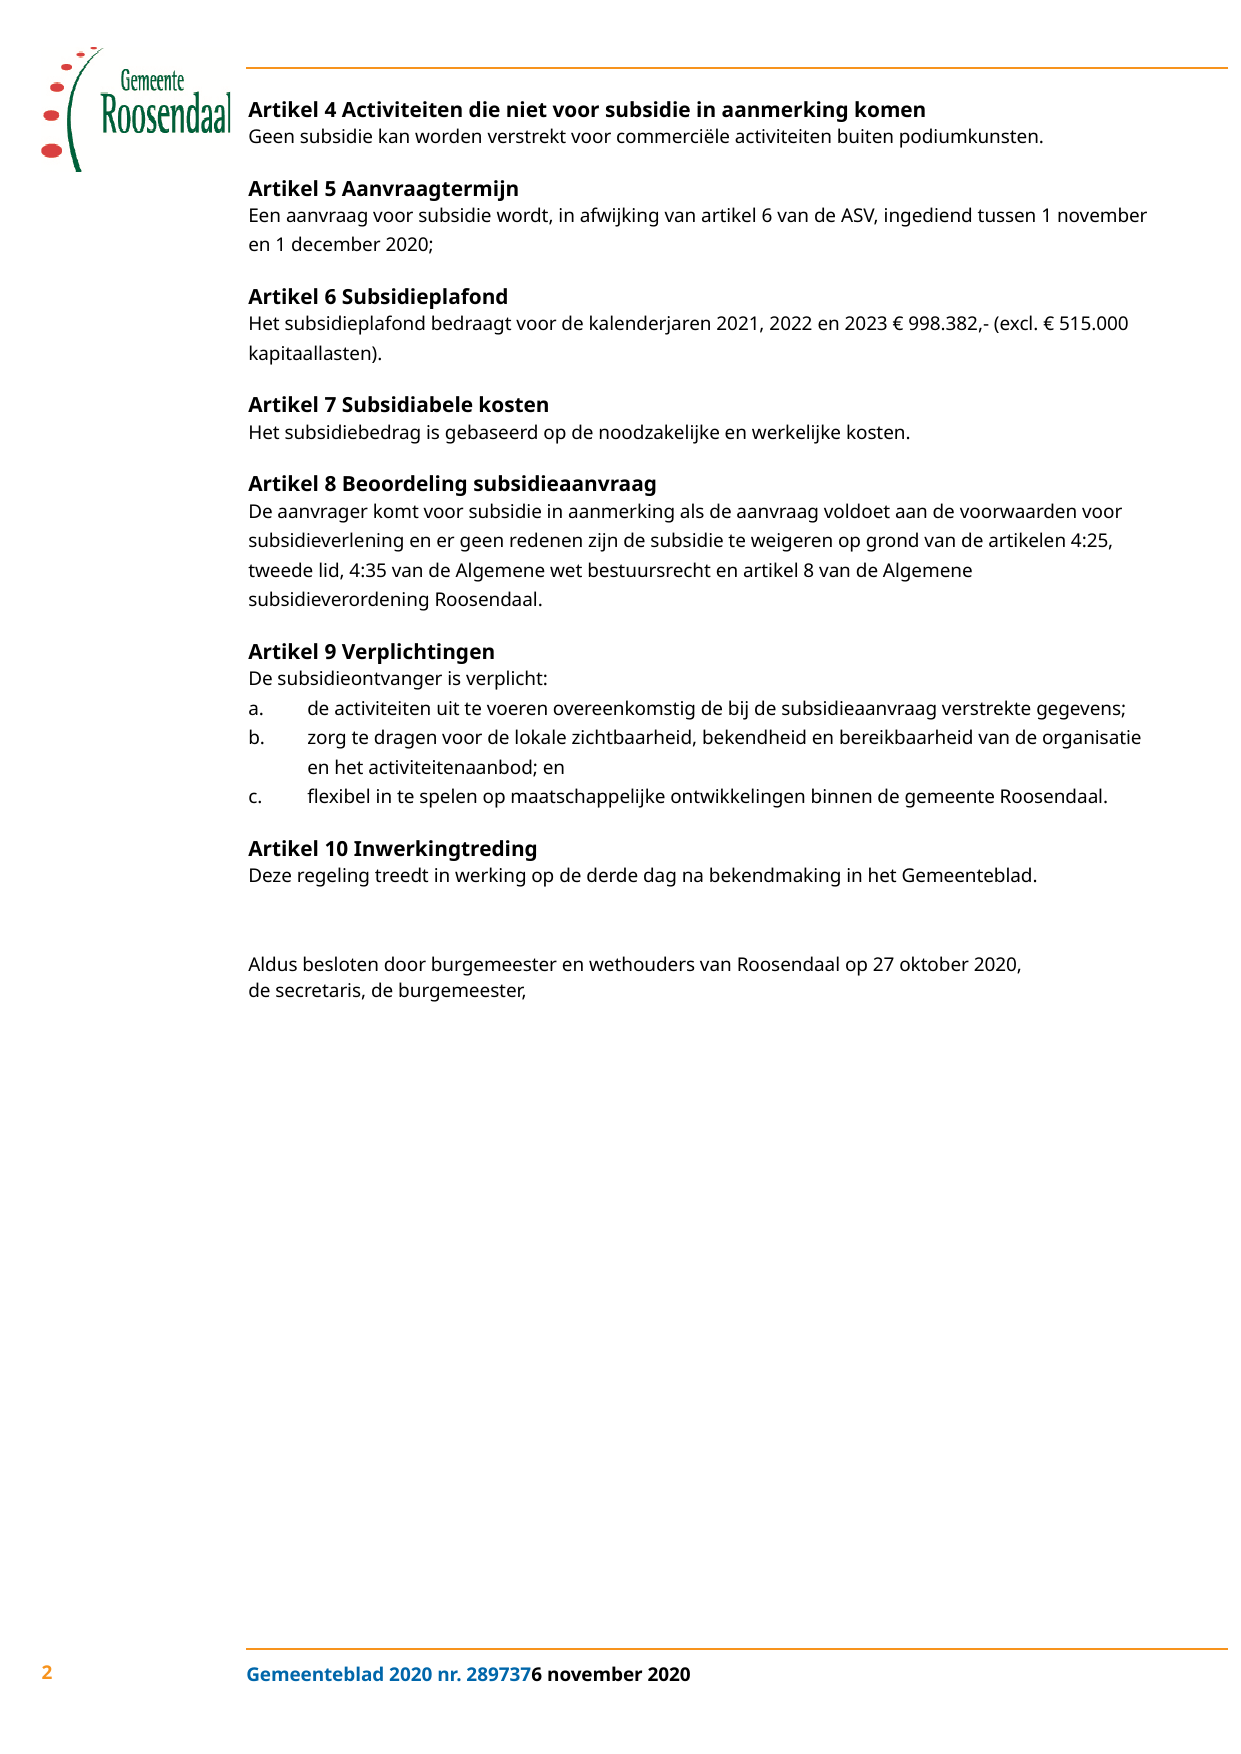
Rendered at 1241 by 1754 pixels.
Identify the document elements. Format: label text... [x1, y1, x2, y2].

text Deze regeling treedt in werking op de derde dag na bekendmaking in het Gemeenteblad. [248, 863, 1152, 888]
text Aldus besloten door burgemeester en wethouders van Roosendaal op 27 oktober 2020, [248, 951, 1152, 977]
text Artikel 5 Aanvraagtermijn [248, 174, 1152, 202]
text Artikel 10 Inwerkingtreding [248, 834, 1152, 863]
text Een aanvraag voor subsidie wordt, in afwijking van artikel 6 van de ASV, ingediend tussen 1 november en 1 december 2020; [248, 202, 1152, 257]
text Het subsidiebedrag is gebaseerd op de noodzakelijke en werkelijke kosten. [248, 419, 1152, 445]
text Artikel 9 Verplichtingen [248, 637, 1152, 665]
list de activiteiten uit te voeren overeenkomstig de bij de subsidieaanvraag verstrekte gegevens; [248, 695, 1152, 721]
text De aanvrager komt voor subsidie in aanmerking als de aanvraag voldoet aan de voorwaarden voor subsidieverlening en er geen redenen zijn de subsidie te weigeren op grond van de artikelen 4:25, tweede lid, 4:35 van de Algemene wet bestuursrecht en artikel 8 van de Algemene subsidieverordening Roosendaal. [248, 498, 1152, 612]
text Artikel 7 Subsidiabele kosten [248, 391, 1152, 419]
list zorg te dragen voor de lokale zichtbaarheid, bekendheid en bereikbaarheid van de organisatie en het activiteitenaanbod; en [248, 724, 1152, 780]
text Artikel 4 Activiteiten die niet voor subsidie in aanmerking komen [248, 95, 1152, 123]
list flexibel in te spelen op maatschappelijke ontwikkelingen binnen de gemeente Roosendaal. [248, 784, 1152, 809]
text Geen subsidie kan worden verstrekt voor commerciële activiteiten buiten podiumkunsten. [248, 123, 1152, 149]
text Het subsidieplafond bedraagt voor de kalenderjaren 2021, 2022 en 2023 € 998.382,- (excl. € 515.000 kapitaallasten). [248, 311, 1152, 366]
text Artikel 8 Beoordeling subsidieaanvraag [248, 469, 1152, 498]
text De subsidieontvanger is verplicht: [248, 665, 1152, 691]
picture [41, 47, 231, 172]
text Artikel 6 Subsidieplafond [248, 282, 1152, 311]
text de secretaris, de burgemeester, [248, 977, 1152, 1003]
